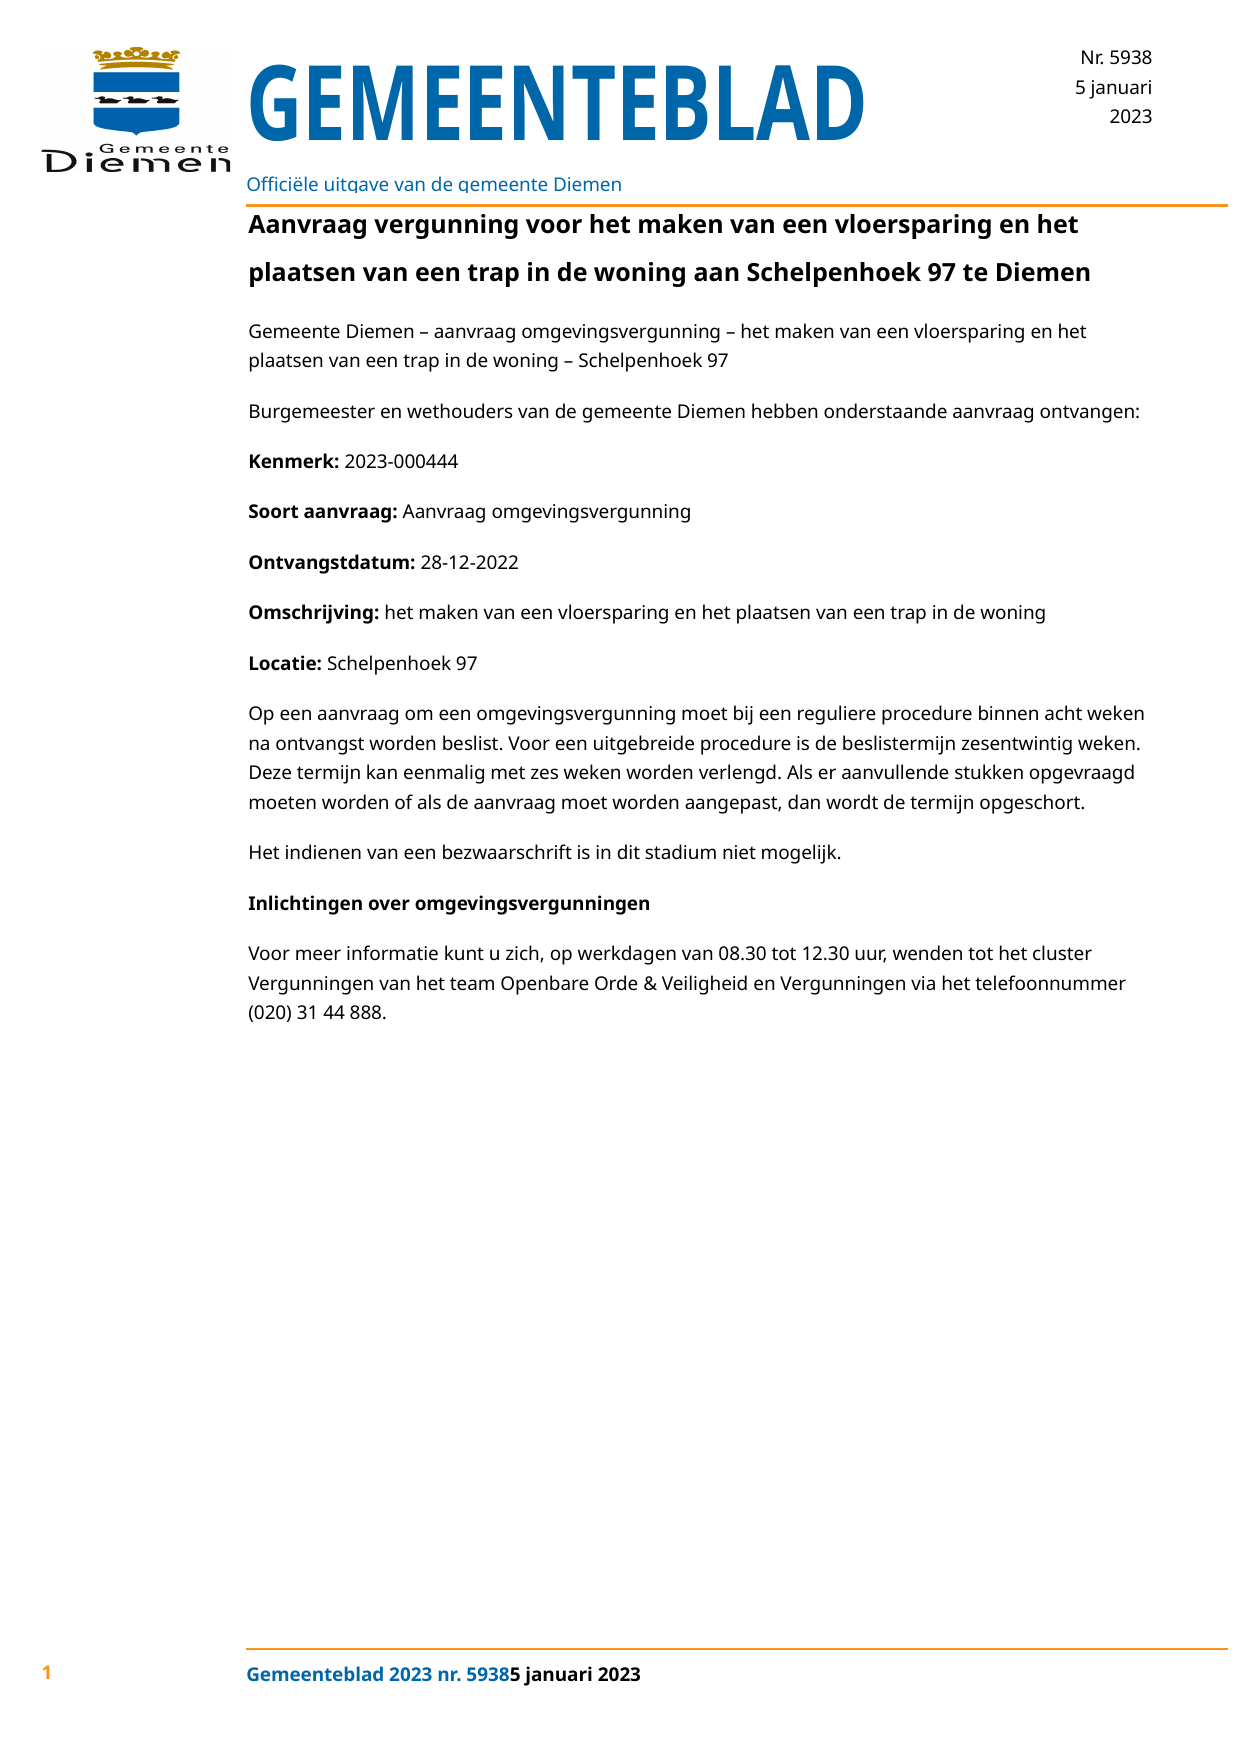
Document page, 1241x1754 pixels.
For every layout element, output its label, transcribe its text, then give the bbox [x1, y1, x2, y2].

text Het indienen van een bezwaarschrift is in dit stadium niet mogelijk. [248, 839, 1152, 865]
text Kenmerk: 2023-000444 [248, 448, 1152, 474]
picture [41, 47, 231, 172]
text Omschrijving: het maken van een vloersparing en het plaatsen van een trap in de woning [248, 599, 1152, 625]
text Ontvangstdatum: 28-12-2022 [248, 549, 1152, 575]
text Inlichtingen over omgevingsvergunningen [248, 890, 1152, 916]
text Gemeente Diemen – aanvraag omgevingsvergunning – het maken van een vloersparing en het plaatsen van een trap in de woning – Schelpenhoek 97 [248, 318, 1152, 373]
text Soort aanvraag: Aanvraag omgevingsvergunning [248, 499, 1152, 524]
text Aanvraag vergunning voor het maken van een vloersparing en het plaatsen van een trap in de woning aan Schelpenhoek 97 te Diemen [248, 207, 1152, 288]
text Burgemeester en wethouders van de gemeente Diemen hebben onderstaande aanvraag ontvangen: [248, 398, 1152, 424]
text Locatie: Schelpenhoek 97 [248, 650, 1152, 676]
text Op een aanvraag om een omgevingsvergunning moet bij een reguliere procedure binnen acht weken na ontvangst worden beslist. Voor een uitgebreide procedure is de beslistermijn zesentwintig weken. Deze termijn kan eenmalig met zes weken worden verlengd. Als er aanvullende stukken opgevraagd moeten worden of als de aanvraag moet worden aangepast, dan wordt de termijn opgeschort. [248, 700, 1152, 815]
text Voor meer informatie kunt u zich, op werkdagen van 08.30 tot 12.30 uur, wenden tot het cluster Vergunningen van het team Openbare Orde & Veiligheid en Vergunningen via het telefoonnummer (020) 31 44 888. [248, 940, 1152, 1025]
